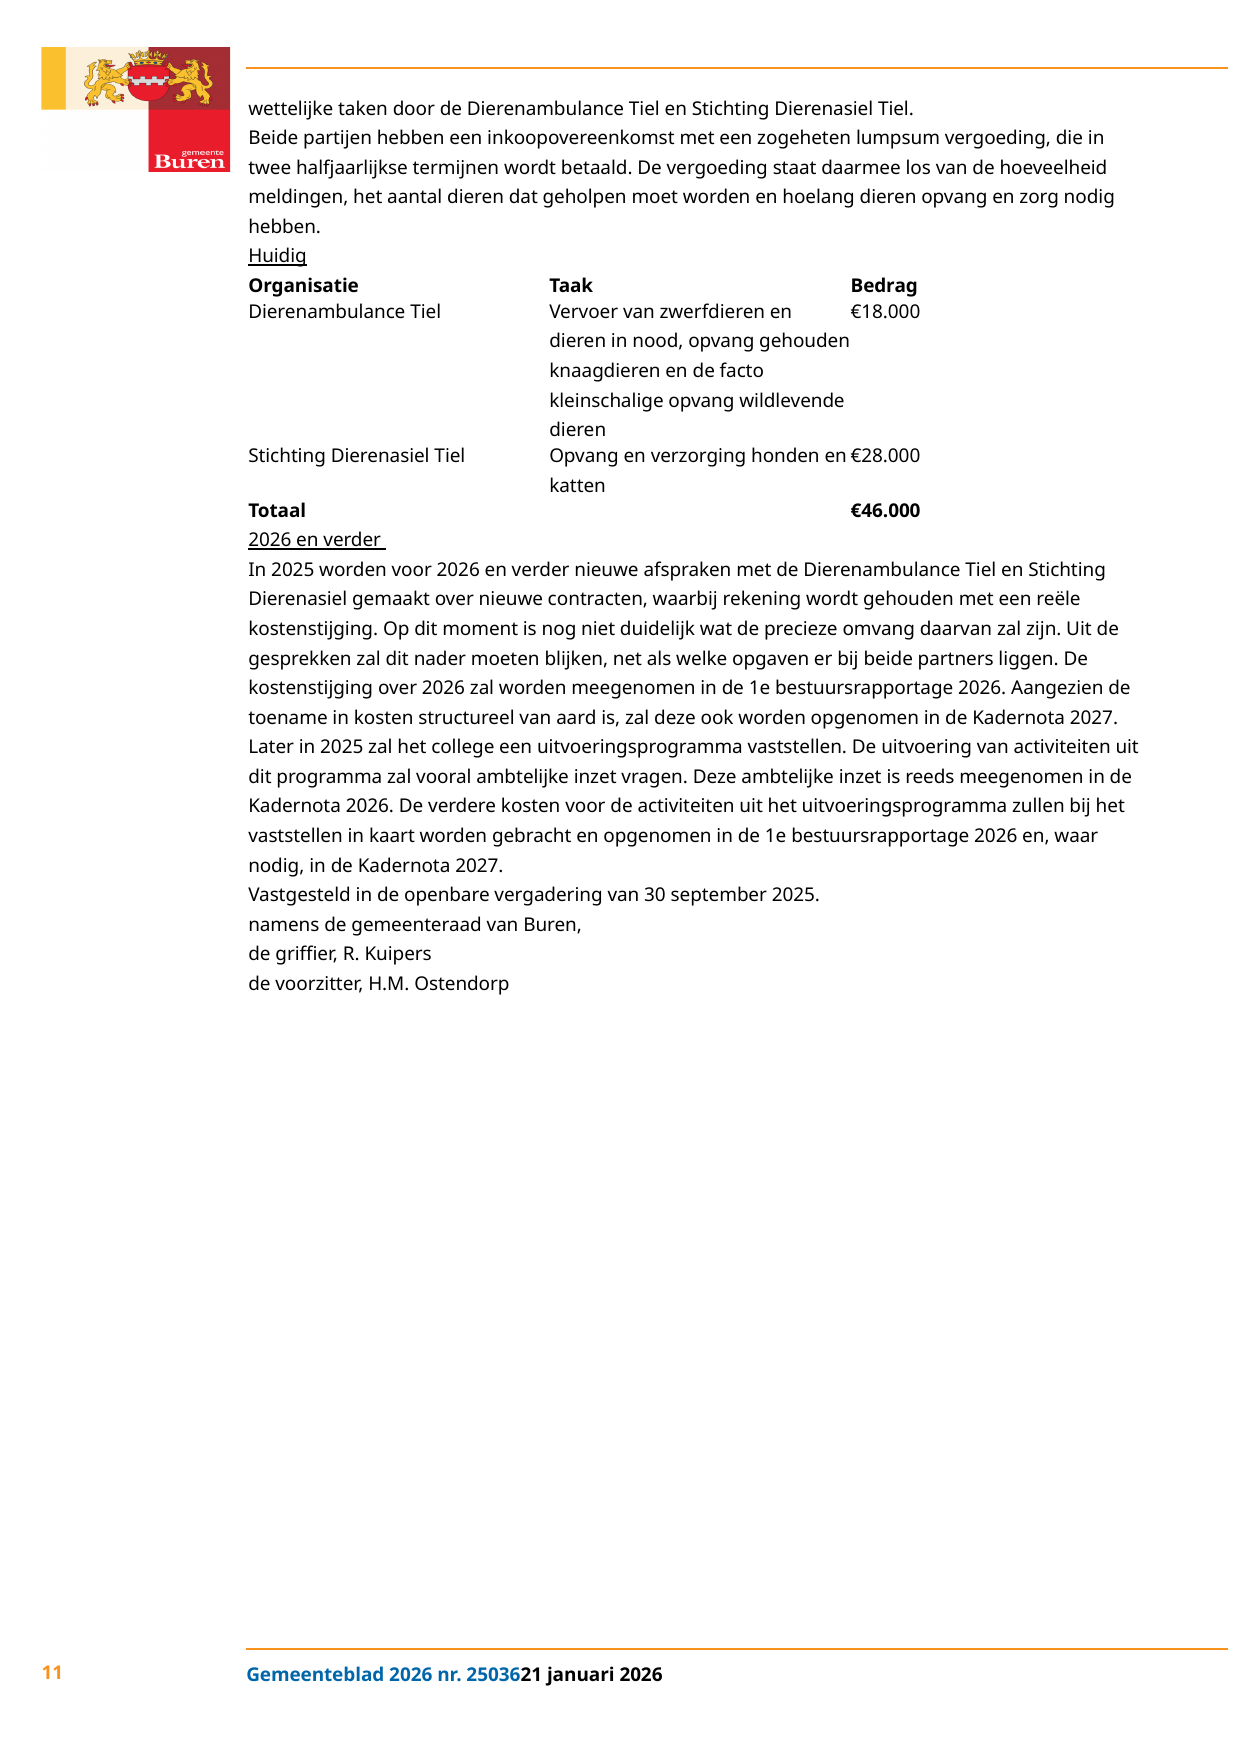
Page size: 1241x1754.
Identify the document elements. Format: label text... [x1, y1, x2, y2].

text de griffier, R. Kuipers [248, 941, 1152, 966]
table_cell Totaal [248, 498, 549, 523]
text 2026 en verder [248, 526, 1152, 552]
table_cell €18.000 [850, 298, 1152, 442]
text de voorzitter, H.M. Ostendorp [248, 970, 1152, 996]
table_cell €46.000 [850, 498, 1152, 523]
text namens de gemeenteraad van Buren, [248, 911, 1152, 937]
table_header Organisatie [248, 273, 549, 298]
table_cell Stichting Dierenasiel Tiel [248, 442, 549, 497]
text wettelijke taken door de Dierenambulance Tiel en Stichting Dierenasiel Tiel. [248, 95, 1152, 121]
text Huidig [248, 243, 1152, 268]
text Later in 2025 zal het college een uitvoeringsprogramma vaststellen. De uitvoering van activiteiten uit dit programma zal vooral ambtelijke inzet vragen. Deze ambtelijke inzet is reeds meegenomen in de Kadernota 2026. De verdere kosten voor de activiteiten uit het uitvoeringsprogramma zullen bij het vaststellen in kaart worden gebracht en opgenomen in de 1e bestuursrapportage 2026 en, waar nodig, in de Kadernota 2027. [248, 733, 1152, 878]
text Beide partijen hebben een inkoopovereenkomst met een zogeheten lumpsum vergoeding, die in twee halfjaarlijkse termijnen wordt betaald. De vergoeding staat daarmee los van de hoeveelheid meldingen, het aantal dieren dat geholpen moet worden en hoelang dieren opvang en zorg nodig hebben. [248, 124, 1152, 239]
picture [41, 47, 231, 172]
table_cell Vervoer van zwerfdieren en dieren in nood, opvang gehouden knaagdieren en de facto kleinschalige opvang wildlevende dieren [549, 298, 850, 442]
table_cell Dierenambulance Tiel [248, 298, 549, 442]
table_header Bedrag [850, 273, 1152, 298]
text In 2025 worden voor 2026 en verder nieuwe afspraken met de Dierenambulance Tiel en Stichting Dierenasiel gemaakt over nieuwe contracten, waarbij rekening wordt gehouden met een reële kostenstijging. Op dit moment is nog niet duidelijk wat de precieze omvang daarvan zal zijn. Uit de gesprekken zal dit nader moeten blijken, net als welke opgaven er bij beide partners liggen. De kostenstijging over 2026 zal worden meegenomen in de 1e bestuursrapportage 2026. Aangezien de toename in kosten structureel van aard is, zal deze ook worden opgenomen in de Kadernota 2027. [248, 556, 1152, 730]
table_cell Opvang en verzorging honden en katten [549, 442, 850, 497]
table_header Taak [549, 273, 850, 298]
table_cell €28.000 [850, 442, 1152, 497]
table_cell [549, 498, 850, 523]
text Vastgesteld in de openbare vergadering van 30 september 2025. [248, 881, 1152, 907]
